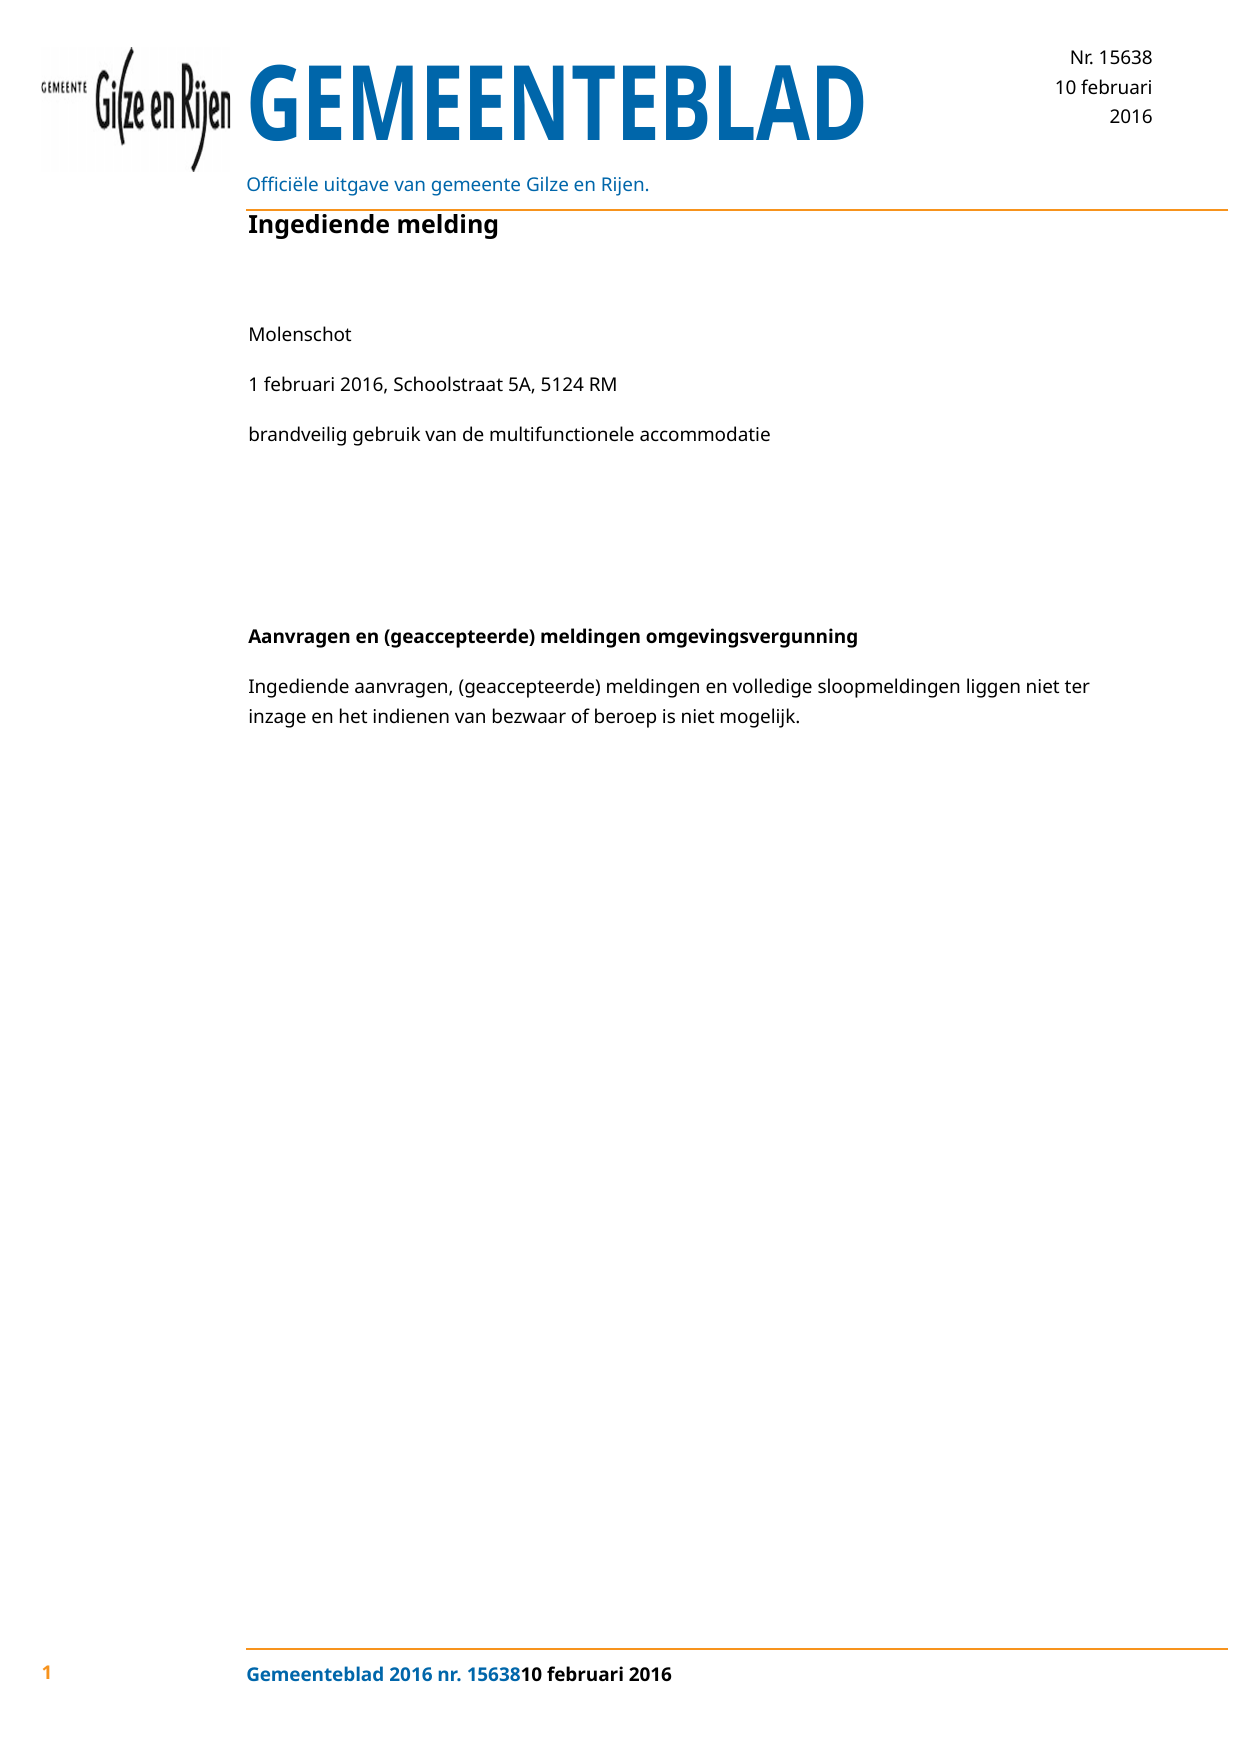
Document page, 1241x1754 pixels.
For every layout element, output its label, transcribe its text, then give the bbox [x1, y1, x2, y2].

text Ingediende aanvragen, (geaccepteerde) meldingen en volledige sloopmeldingen liggen niet ter inzage en het indienen van bezwaar of beroep is niet mogelijk. [248, 674, 1152, 729]
text Aanvragen en (geaccepteerde) meldingen omgevingsvergunning [248, 623, 1152, 649]
text brandveilig gebruik van de multifunctionele accommodatie [248, 422, 1152, 447]
text Molenschot [248, 321, 1152, 346]
text 1 februari 2016, Schoolstraat 5A, 5124 RM [248, 371, 1152, 397]
picture [41, 47, 231, 172]
text Ingediende melding [248, 211, 1152, 241]
